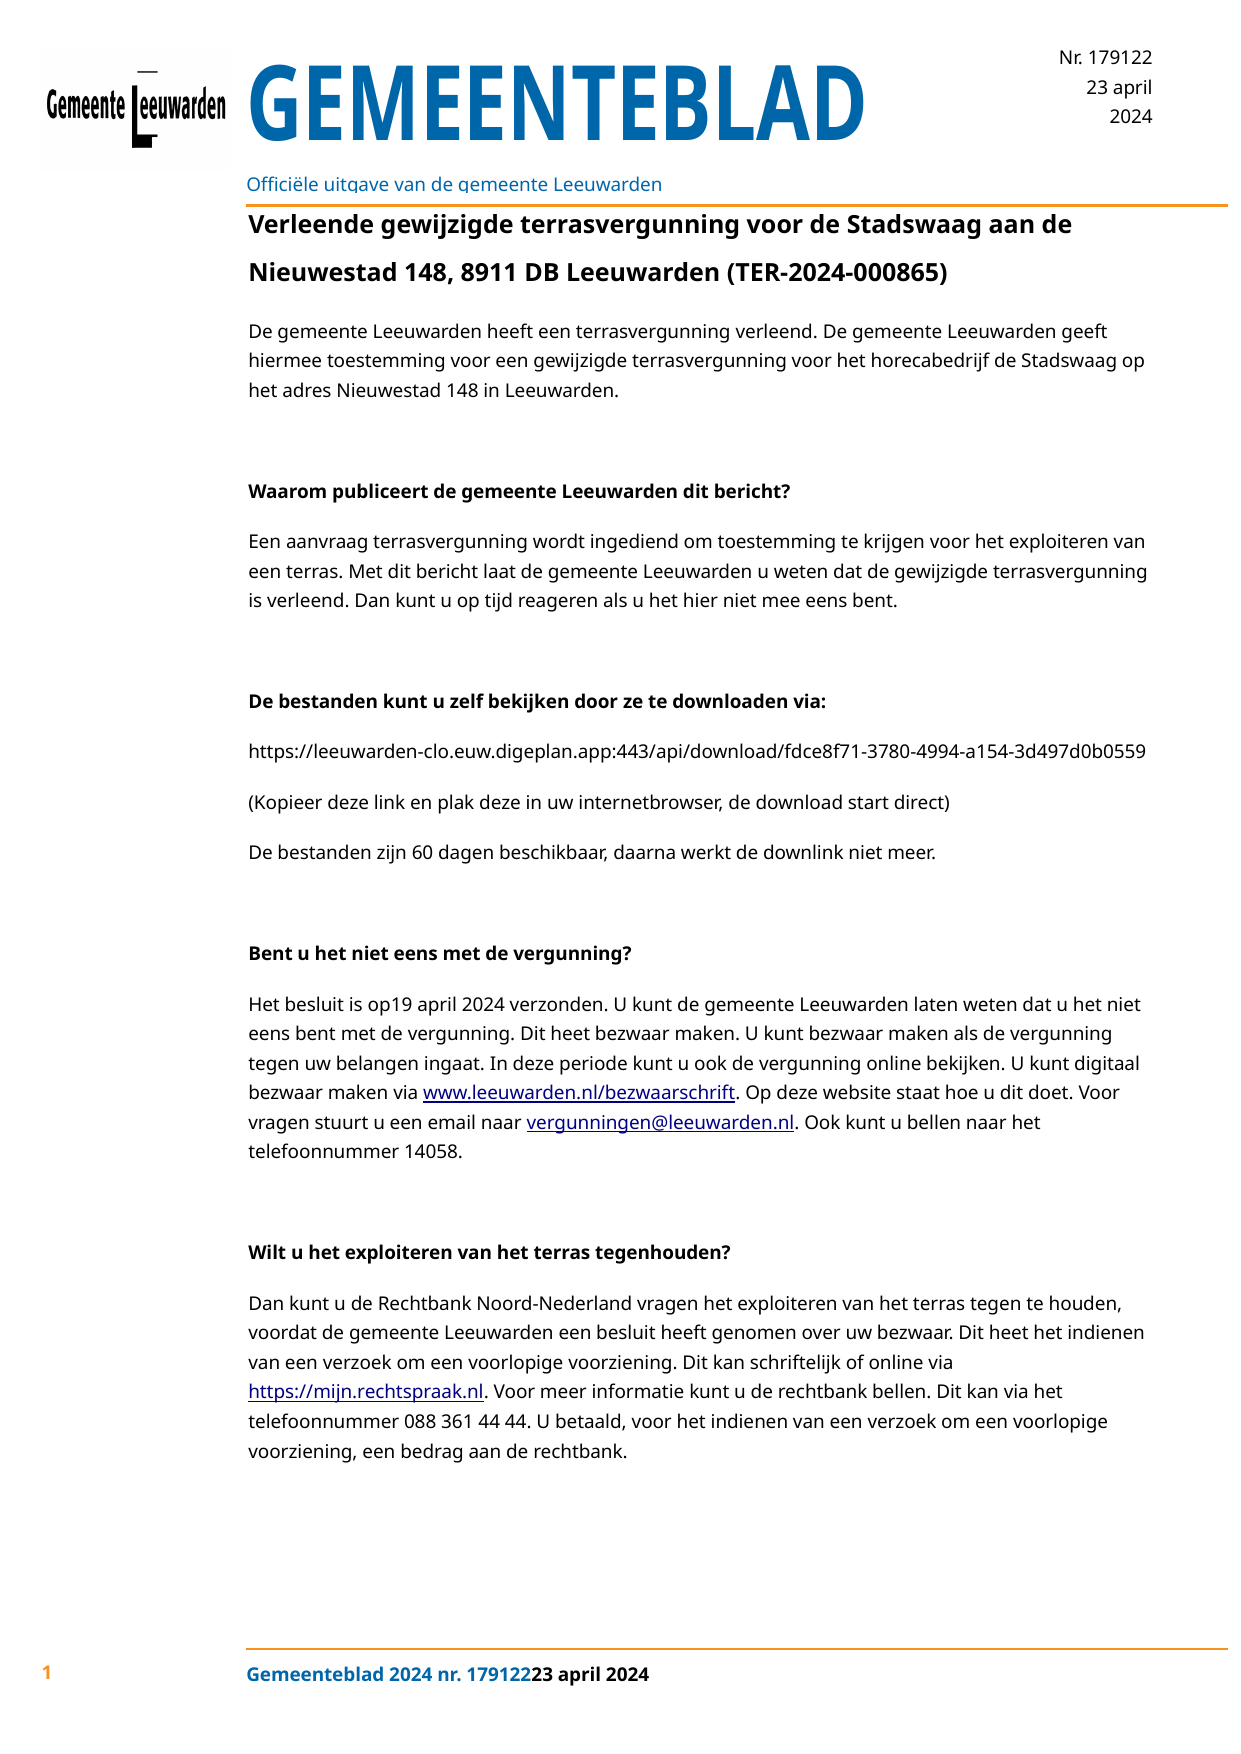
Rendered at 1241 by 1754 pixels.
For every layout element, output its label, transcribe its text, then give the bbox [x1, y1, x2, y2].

text Waarom publiceert de gemeente Leeuwarden dit bericht? [248, 478, 1152, 504]
text Een aanvraag terrasvergunning wordt ingediend om toestemming te krijgen voor het exploiteren van een terras. Met dit bericht laat de gemeente Leeuwarden u weten dat de gewijzigde terrasvergunning is verleend. Dan kunt u op tijd reageren als u het hier niet mee eens bent. [248, 528, 1152, 613]
text De bestanden zijn 60 dagen beschikbaar, daarna werkt de downlink niet meer. [248, 839, 1152, 865]
text https://leeuwarden-clo.euw.digeplan.app:443/api/download/fdce8f71-3780-4994-a154-3d497d0b0559 [248, 739, 1152, 764]
text Verleende gewijzigde terrasvergunning voor de Stadswaag aan de Nieuwestad 148, 8911 DB Leeuwarden (TER-2024-000865) [248, 207, 1152, 288]
text (Kopieer deze link en plak deze in uw internetbrowser, de download start direct) [248, 789, 1152, 815]
text Wilt u het exploiteren van het terras tegenhouden? [248, 1239, 1152, 1265]
text Dan kunt u de Rechtbank Noord-Nederland vragen het exploiteren van het terras tegen te houden, voordat de gemeente Leeuwarden een besluit heeft genomen over uw bezwaar. Dit heet het indienen van een verzoek om een voorlopige voorziening. Dit kan schriftelijk of online via https://mijn.rechtspraak.nl. Voor meer informatie kunt u de rechtbank bellen. Dit kan via het telefoonnummer 088 361 44 44. U betaald, voor het indienen van een verzoek om een voorlopige voorziening, een bedrag aan de rechtbank. [248, 1290, 1152, 1464]
text De bestanden kunt u zelf bekijken door ze te downloaden via: [248, 688, 1152, 714]
text Het besluit is op19 april 2024 verzonden. U kunt de gemeente Leeuwarden laten weten dat u het niet eens bent met de vergunning. Dit heet bezwaar maken. U kunt bezwaar maken als de vergunning tegen uw belangen ingaat. In deze periode kunt u ook de vergunning online bekijken. U kunt digitaal bezwaar maken via www.leeuwarden.nl/bezwaarschrift. Op deze website staat hoe u dit doet. Voor vragen stuurt u een email naar vergunningen@leeuwarden.nl. Ook kunt u bellen naar het telefoonnummer 14058. [248, 991, 1152, 1164]
picture [41, 47, 231, 172]
text Bent u het niet eens met de vergunning? [248, 940, 1152, 966]
text De gemeente Leeuwarden heeft een terrasvergunning verleend. De gemeente Leeuwarden geeft hiermee toestemming voor een gewijzigde terrasvergunning voor het horecabedrijf de Stadswaag op het adres Nieuwestad 148 in Leeuwarden. [248, 318, 1152, 403]
